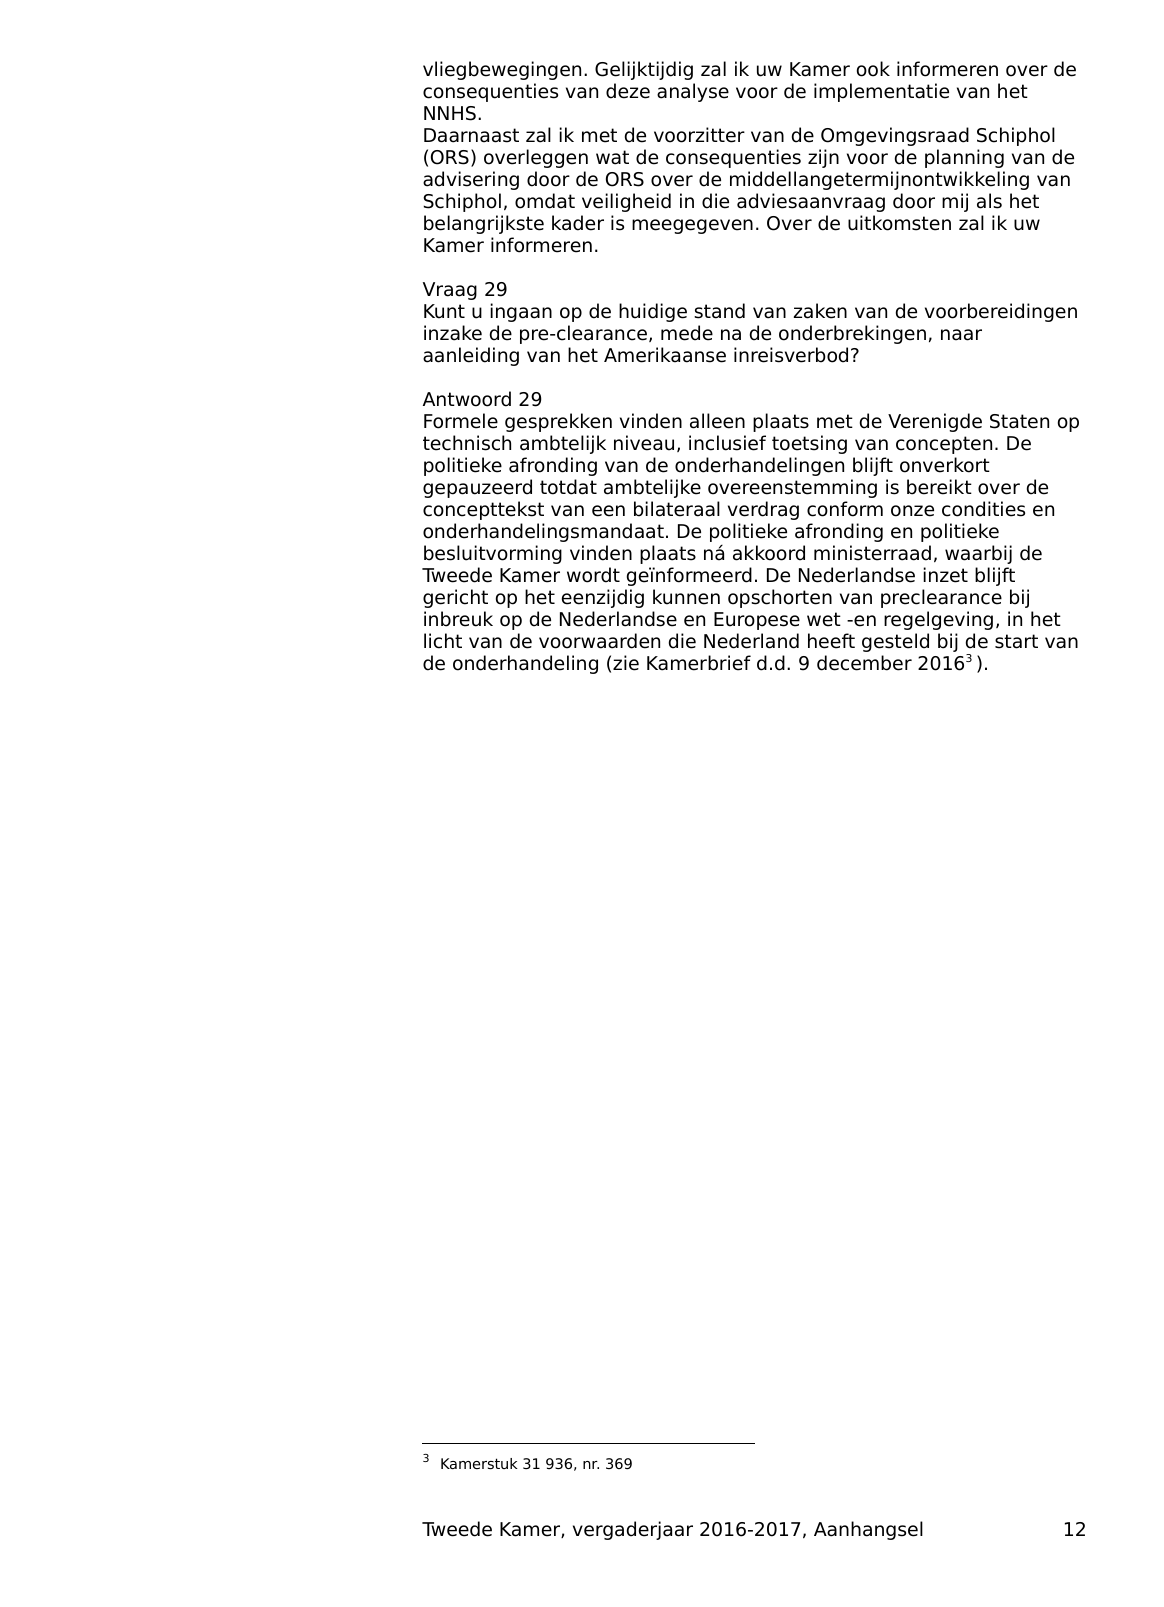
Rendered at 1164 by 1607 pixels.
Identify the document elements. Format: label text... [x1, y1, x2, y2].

text Daarnaast zal ik met de voorzitter van de Omgevingsraad Schiphol (ORS) overleggen wat de consequenties zijn voor de planning van de advisering door de ORS over de middellangetermijnontwikkeling van Schiphol, omdat veiligheid in die adviesaanvraag door mij als het belangrijkste kader is meegegeven. Over de uitkomsten zal ik uw Kamer informeren. [422, 125, 1087, 257]
text vliegbewegingen. Gelijktijdig zal ik uw Kamer ook informeren over de consequenties van deze analyse voor de implementatie van het NNHS. [422, 59, 1087, 125]
text Vraag 29 [422, 279, 1087, 301]
text Formele gesprekken vinden alleen plaats met de Verenigde Staten op technisch ambtelijk niveau, inclusief toetsing van concepten. De politieke afronding van de onderhandelingen blijft onverkort gepauzeerd totdat ambtelijke overeenstemming is bereikt over de concepttekst van een bilateraal verdrag conform onze condities en onderhandelingsmandaat. De politieke afronding en politieke besluitvorming vinden plaats ná akkoord ministerraad, waarbij de Tweede Kamer wordt geïnformeerd. De Nederlandse inzet blijft gericht op het eenzijdig kunnen opschorten van preclearance bij inbreuk op de Nederlandse en Europese wet -en regelgeving, in het licht van de voorwaarden die Nederland heeft gesteld bij de start van de onderhandeling (zie Kamerbrief d.d. 9 december 2016). [422, 411, 1087, 675]
text Kunt u ingaan op de huidige stand van zaken van de voorbereidingen inzake de pre-clearance, mede na de onderbrekingen, naar aanleiding van het Amerikaanse inreisverbod? [422, 301, 1087, 367]
text Antwoord 29 [422, 389, 1087, 411]
text Kamerstuk 31 936, nr. 369 [422, 1452, 1087, 1474]
